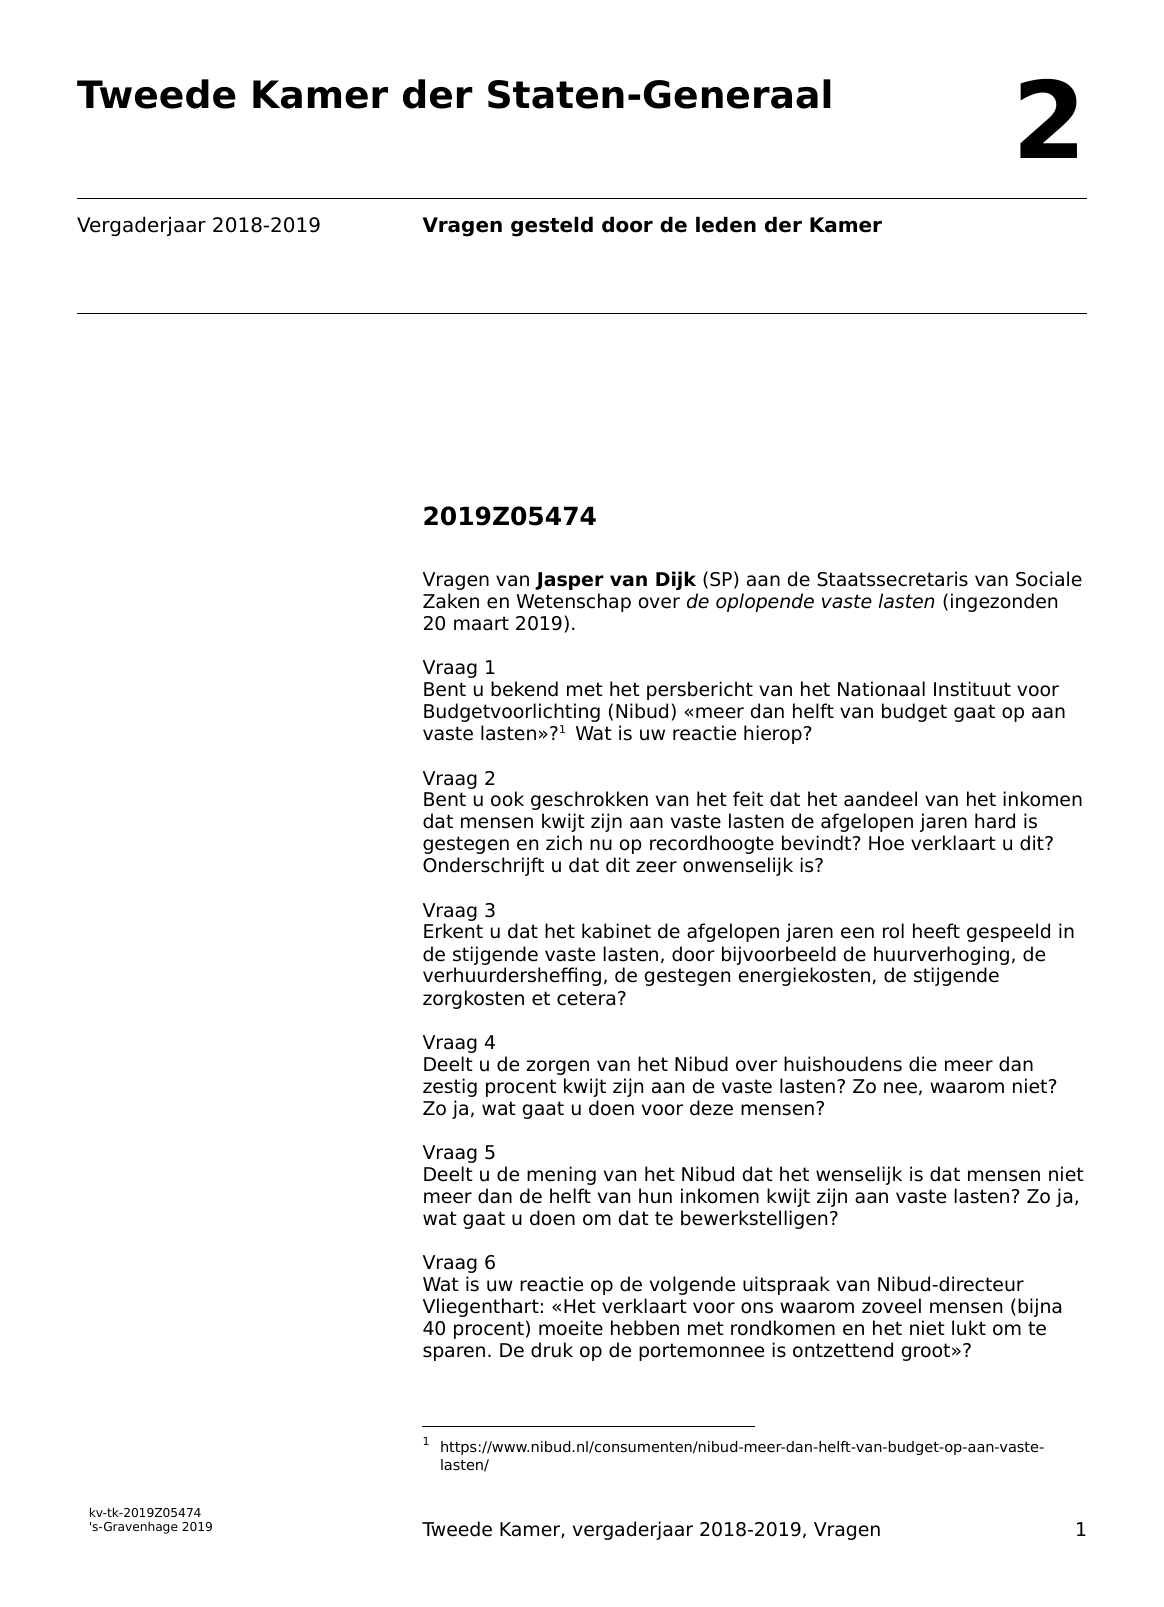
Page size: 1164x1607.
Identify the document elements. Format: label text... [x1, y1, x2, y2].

text Vraag 5 [422, 1142, 1087, 1164]
text Erkent u dat het kabinet de afgelopen jaren een rol heeft gespeeld in de stijgende vaste lasten, door bijvoorbeeld de huurverhoging, de verhuurdersheffing, de gestegen energiekosten, de stijgende zorgkosten et cetera? [422, 921, 1087, 1009]
text Bent u ook geschrokken van het feit dat het aandeel van het inkomen dat mensen kwijt zijn aan vaste lasten de afgelopen jaren hard is gestegen en zich nu op recordhoogte bevindt? Hoe verklaart u dit? Onderschrijft u dat dit zeer onwenselijk is? [422, 789, 1087, 877]
table_header Tweede Kamer der Staten-Generaal [77, 59, 886, 198]
table_cell Vragen gesteld door de leden der Kamer [422, 199, 1087, 313]
text Vraag 2 [422, 767, 1087, 789]
text Bent u bekend met het persbericht van het Nationaal Instituut voor Budgetvoorlichting (Nibud) «meer dan helft van budget gaat op aan vaste lasten»? Wat is uw reactie hierop? [422, 679, 1087, 745]
text Deelt u de zorgen van het Nibud over huishoudens die meer dan zestig procent kwijt zijn aan de vaste lasten? Zo nee, waarom niet? Zo ja, wat gaat u doen voor deze mensen? [422, 1053, 1087, 1119]
text Vraag 6 [422, 1252, 1087, 1274]
text 2019Z05474 [422, 502, 1087, 531]
table_header 2 [886, 59, 1087, 198]
text Vragen van Jasper van Dijk (SP) aan de Staatssecretaris van Sociale Zaken en Wetenschap over de oplopende vaste lasten (ingezonden 20 maart 2019). [422, 569, 1087, 635]
text Vraag 4 [422, 1032, 1087, 1053]
text kv-tk-2019Z05474 [88, 1506, 323, 1520]
text Deelt u de mening van het Nibud dat het wenselijk is dat mensen niet meer dan de helft van hun inkomen kwijt zijn aan vaste lasten? Zo ja, wat gaat u doen om dat te bewerkstelligen? [422, 1164, 1087, 1229]
text 's-Gravenhage 2019 [88, 1520, 323, 1534]
text https://www.nibud.nl/consumenten/nibud-meer-dan-helft-van-budget-op-aan-vaste-lasten/ [422, 1435, 1087, 1474]
table_cell Vergaderjaar 2018-2019 [77, 199, 422, 313]
text Vraag 3 [422, 899, 1087, 921]
text Wat is uw reactie op de volgende uitspraak van Nibud-directeur Vliegenthart: «Het verklaart voor ons waarom zoveel mensen (bijna 40 procent) moeite hebben met rondkomen en het niet lukt om te sparen. De druk op de portemonnee is ontzettend groot»? [422, 1274, 1087, 1362]
text Vraag 1 [422, 657, 1087, 679]
